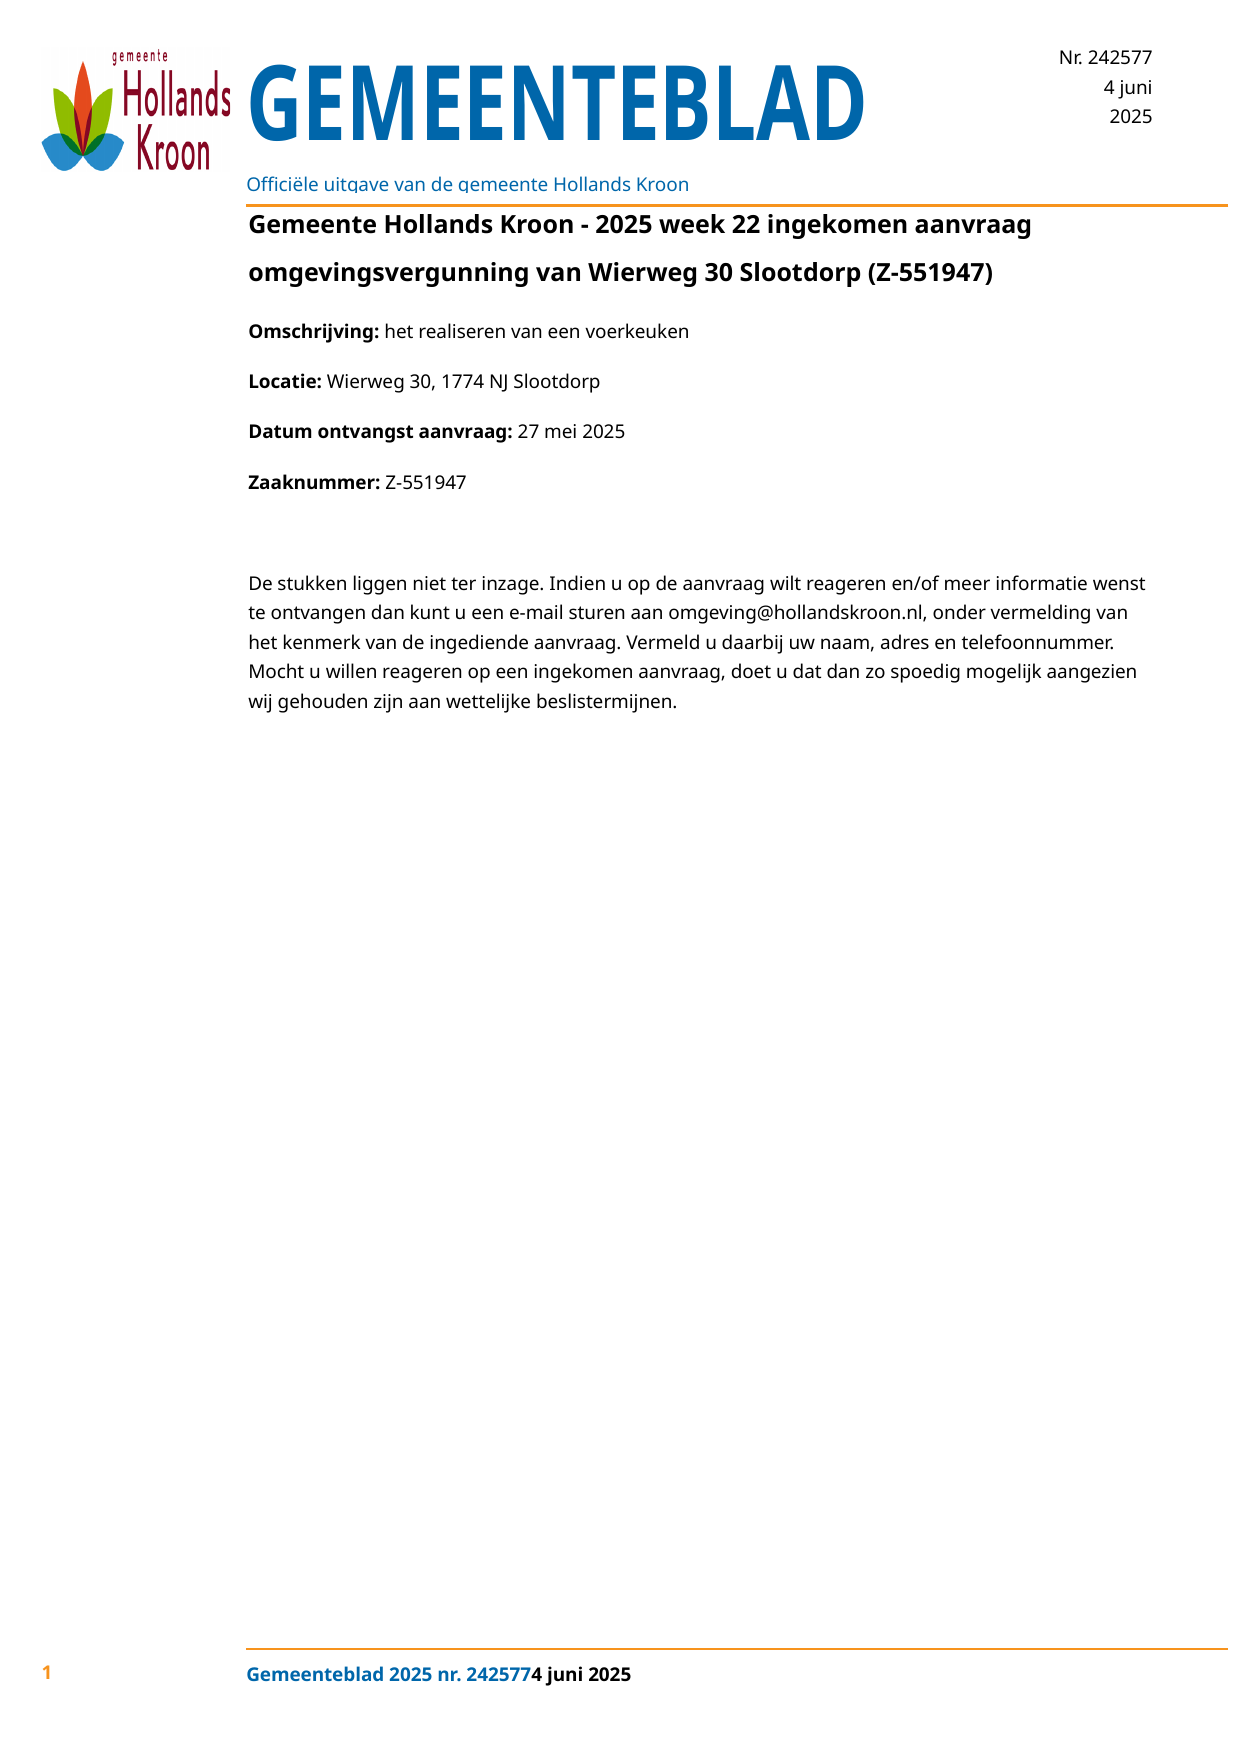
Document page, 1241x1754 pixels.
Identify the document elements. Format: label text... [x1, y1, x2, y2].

text Zaaknummer: Z-551947 [248, 469, 1152, 495]
text De stukken liggen niet ter inzage. Indien u op de aanvraag wilt reageren en/of meer informatie wenst te ontvangen dan kunt u een e-mail sturen aan omgeving@hollandskroon.nl, onder vermelding van het kenmerk van de ingediende aanvraag. Vermeld u daarbij uw naam, adres en telefoonnummer. Mocht u willen reageren op een ingekomen aanvraag, doet u dat dan zo spoedig mogelijk aangezien wij gehouden zijn aan wettelijke beslistermijnen. [248, 570, 1152, 714]
text Locatie: Wierweg 30, 1774 NJ Slootdorp [248, 368, 1152, 394]
text Omschrijving: het realiseren van een voerkeuken [248, 318, 1152, 344]
text Gemeente Hollands Kroon - 2025 week 22 ingekomen aanvraag omgevingsvergunning van Wierweg 30 Slootdorp (Z-551947) [248, 207, 1152, 288]
text Datum ontvangst aanvraag: 27 mei 2025 [248, 419, 1152, 444]
picture [41, 47, 231, 172]
